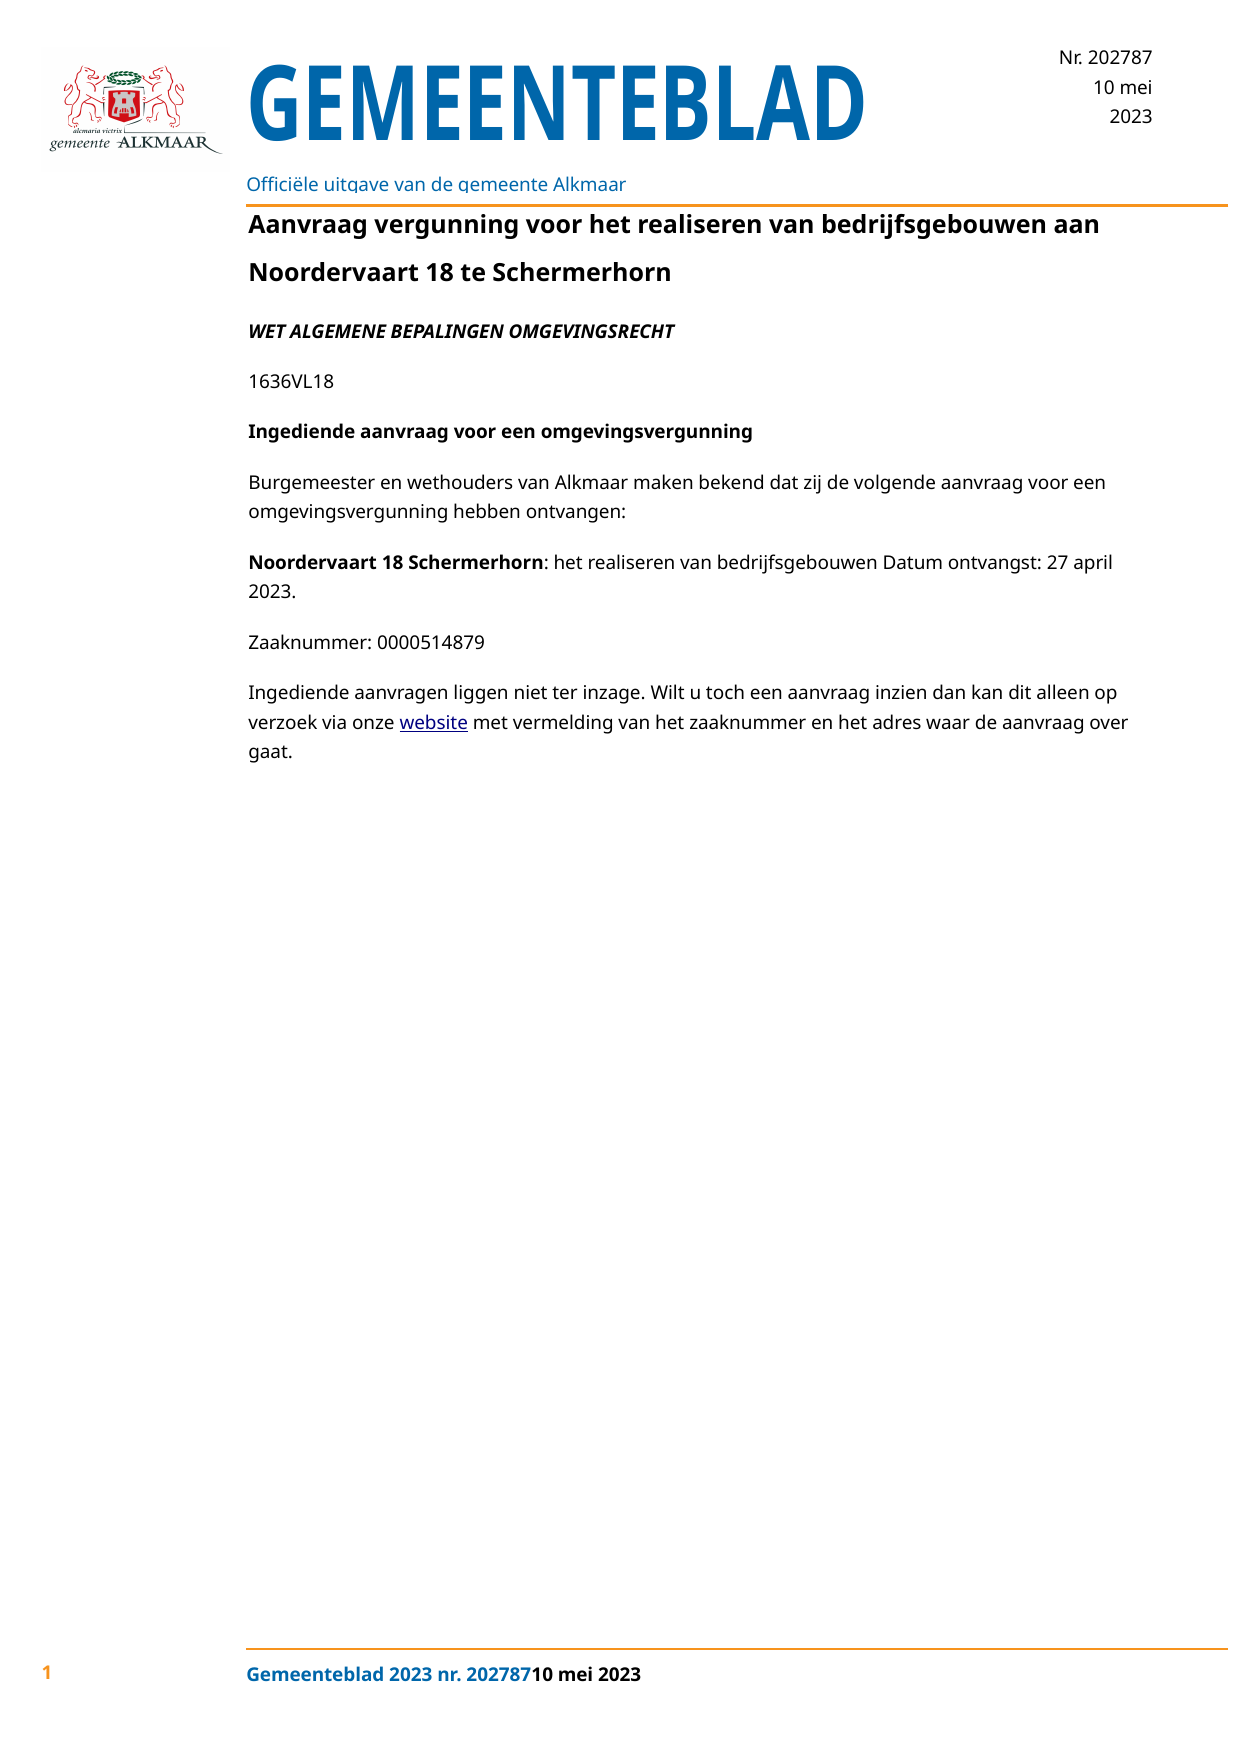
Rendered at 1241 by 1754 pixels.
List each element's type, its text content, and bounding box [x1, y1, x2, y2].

text Zaaknummer: 0000514879 [248, 629, 1152, 655]
text Ingediende aanvragen liggen niet ter inzage. Wilt u toch een aanvraag inzien dan kan dit alleen op verzoek via onze website met vermelding van het zaaknummer en het adres waar de aanvraag over gaat. [248, 679, 1152, 764]
text Aanvraag vergunning voor het realiseren van bedrijfsgebouwen aan Noordervaart 18 te Schermerhorn [248, 207, 1152, 288]
text Burgemeester en wethouders van Alkmaar maken bekend dat zij de volgende aanvraag voor een omgevingsvergunning hebben ontvangen: [248, 469, 1152, 524]
picture [41, 47, 231, 172]
text Noordervaart 18 Schermerhorn: het realiseren van bedrijfsgebouwen Datum ontvangst: 27 april 2023. [248, 549, 1152, 604]
text Ingediende aanvraag voor een omgevingsvergunning [248, 419, 1152, 444]
text WET ALGEMENE BEPALINGEN OMGEVINGSRECHT [248, 318, 1152, 344]
text 1636VL18 [248, 368, 1152, 394]
